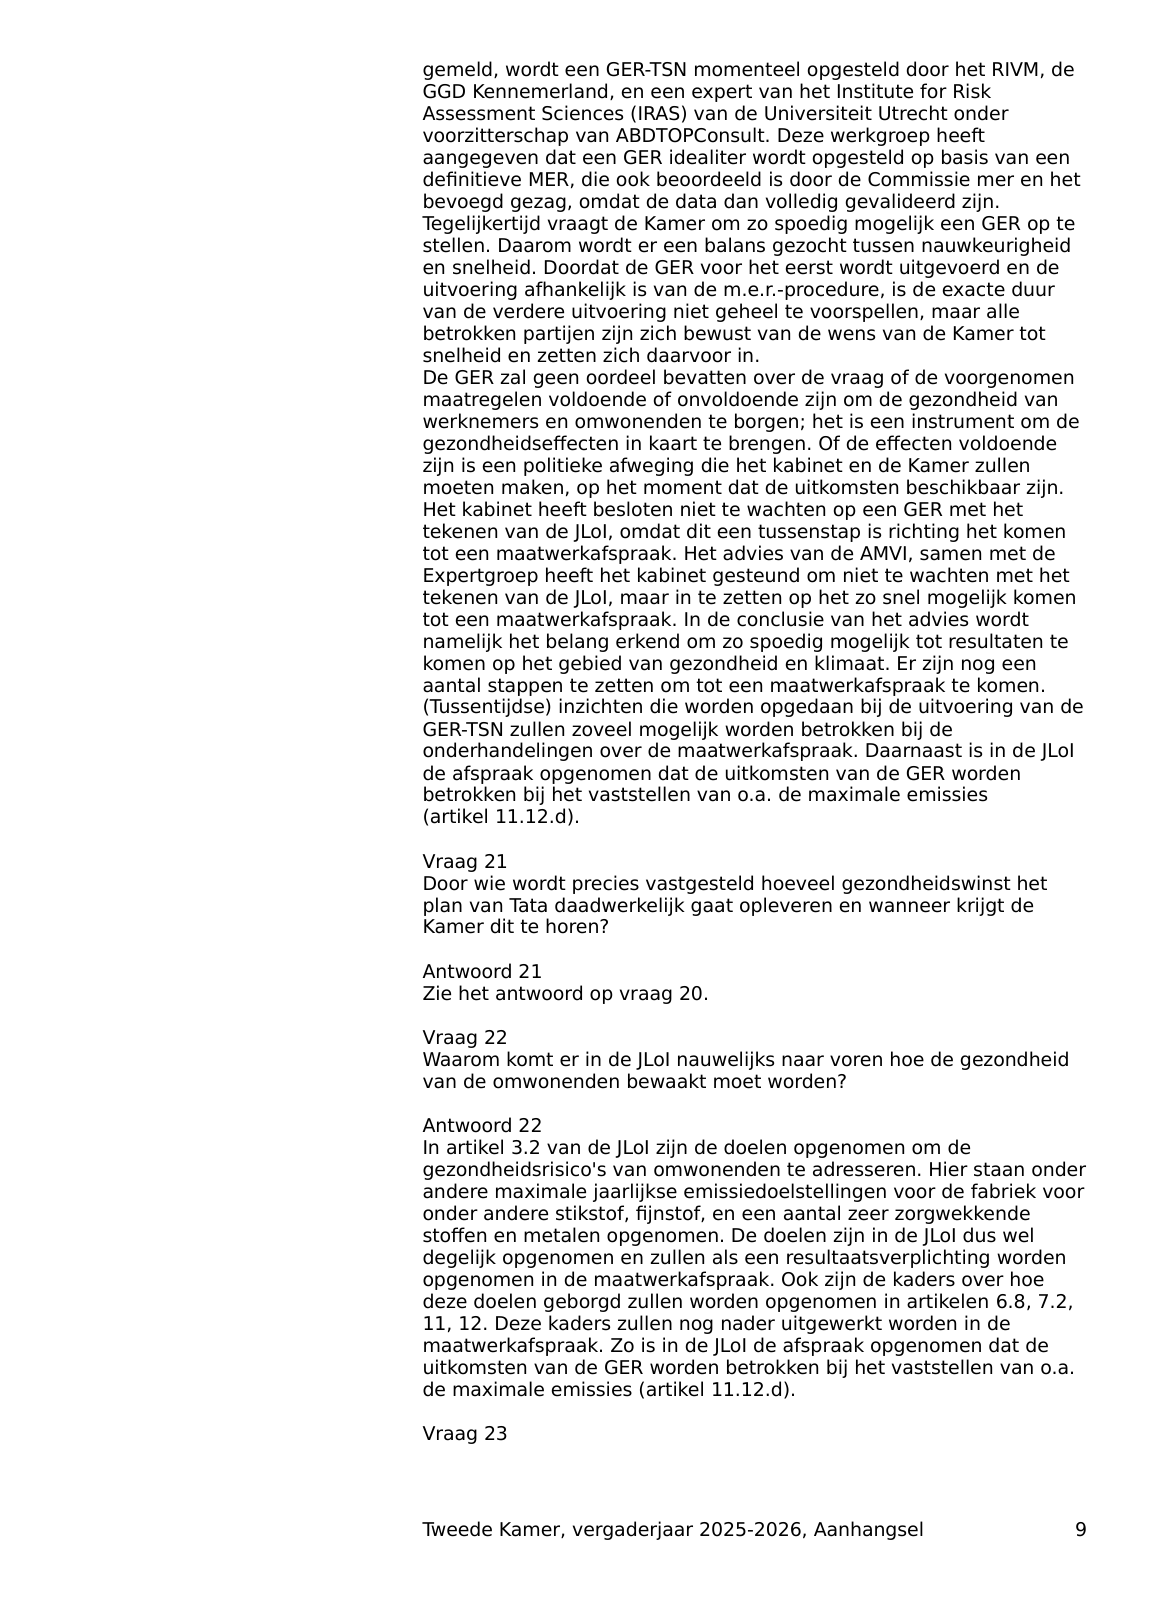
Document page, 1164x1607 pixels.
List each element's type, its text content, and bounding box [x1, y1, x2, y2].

text Vraag 23 [422, 1423, 1087, 1445]
text De GER zal geen oordeel bevatten over de vraag of de voorgenomen maatregelen voldoende of onvoldoende zijn om de gezondheid van werknemers en omwonenden te borgen; het is een instrument om de gezondheidseffecten in kaart te brengen. Of de effecten voldoende zijn is een politieke afweging die het kabinet en de Kamer zullen moeten maken, op het moment dat de uitkomsten beschikbaar zijn. [422, 367, 1087, 499]
text Door wie wordt precies vastgesteld hoeveel gezondheidswinst het plan van Tata daadwerkelijk gaat opleveren en wanneer krijgt de Kamer dit te horen? [422, 872, 1087, 938]
text Vraag 22 [422, 1027, 1087, 1049]
text Zie het antwoord op vraag 20. [422, 983, 1087, 1004]
text Vraag 21 [422, 851, 1087, 872]
text In artikel 3.2 van de JLoI zijn de doelen opgenomen om de gezondheidsrisico's van omwonenden te adresseren. Hier staan onder andere maximale jaarlijkse emissiedoelstellingen voor de fabriek voor onder andere stikstof, fijnstof, en een aantal zeer zorgwekkende stoffen en metalen opgenomen. De doelen zijn in de JLoI dus wel degelijk opgenomen en zullen als een resultaatsverplichting worden opgenomen in de maatwerkafspraak. Ook zijn de kaders over hoe deze doelen geborgd zullen worden opgenomen in artikelen 6.8, 7.2, 11, 12. Deze kaders zullen nog nader uitgewerkt worden in de maatwerkafspraak. Zo is in de JLoI de afspraak opgenomen dat de uitkomsten van de GER worden betrokken bij het vaststellen van o.a. de maximale emissies (artikel 11.12.d). [422, 1137, 1087, 1401]
text Het kabinet heeft besloten niet te wachten op een GER met het tekenen van de JLoI, omdat dit een tussenstap is richting het komen tot een maatwerkafspraak. Het advies van de AMVI, samen met de Expertgroep heeft het kabinet gesteund om niet te wachten met het tekenen van de JLoI, maar in te zetten op het zo snel mogelijk komen tot een maatwerkafspraak. In de conclusie van het advies wordt namelijk het belang erkend om zo spoedig mogelijk tot resultaten te komen op het gebied van gezondheid en klimaat. Er zijn nog een aantal stappen te zetten om tot een maatwerkafspraak te komen. (Tussentijdse) inzichten die worden opgedaan bij de uitvoering van de GER-TSN zullen zoveel mogelijk worden betrokken bij de onderhandelingen over de maatwerkafspraak. Daarnaast is in de JLoI de afspraak opgenomen dat de uitkomsten van de GER worden betrokken bij het vaststellen van o.a. de maximale emissies (artikel 11.12.d). [422, 499, 1087, 828]
text Antwoord 21 [422, 961, 1087, 983]
text Antwoord 22 [422, 1115, 1087, 1137]
text gemeld, wordt een GER-TSN momenteel opgesteld door het RIVM, de GGD Kennemerland, en een expert van het Institute for Risk Assessment Sciences (IRAS) van de Universiteit Utrecht onder voorzitterschap van ABDTOPConsult. Deze werkgroep heeft aangegeven dat een GER idealiter wordt opgesteld op basis van een definitieve MER, die ook beoordeeld is door de Commissie mer en het bevoegd gezag, omdat de data dan volledig gevalideerd zijn. Tegelijkertijd vraagt de Kamer om zo spoedig mogelijk een GER op te stellen. Daarom wordt er een balans gezocht tussen nauwkeurigheid en snelheid. Doordat de GER voor het eerst wordt uitgevoerd en de uitvoering afhankelijk is van de m.e.r.-procedure, is de exacte duur van de verdere uitvoering niet geheel te voorspellen, maar alle betrokken partijen zijn zich bewust van de wens van de Kamer tot snelheid en zetten zich daarvoor in. [422, 59, 1087, 367]
text Waarom komt er in de JLoI nauwelijks naar voren hoe de gezondheid van de omwonenden bewaakt moet worden? [422, 1049, 1087, 1093]
